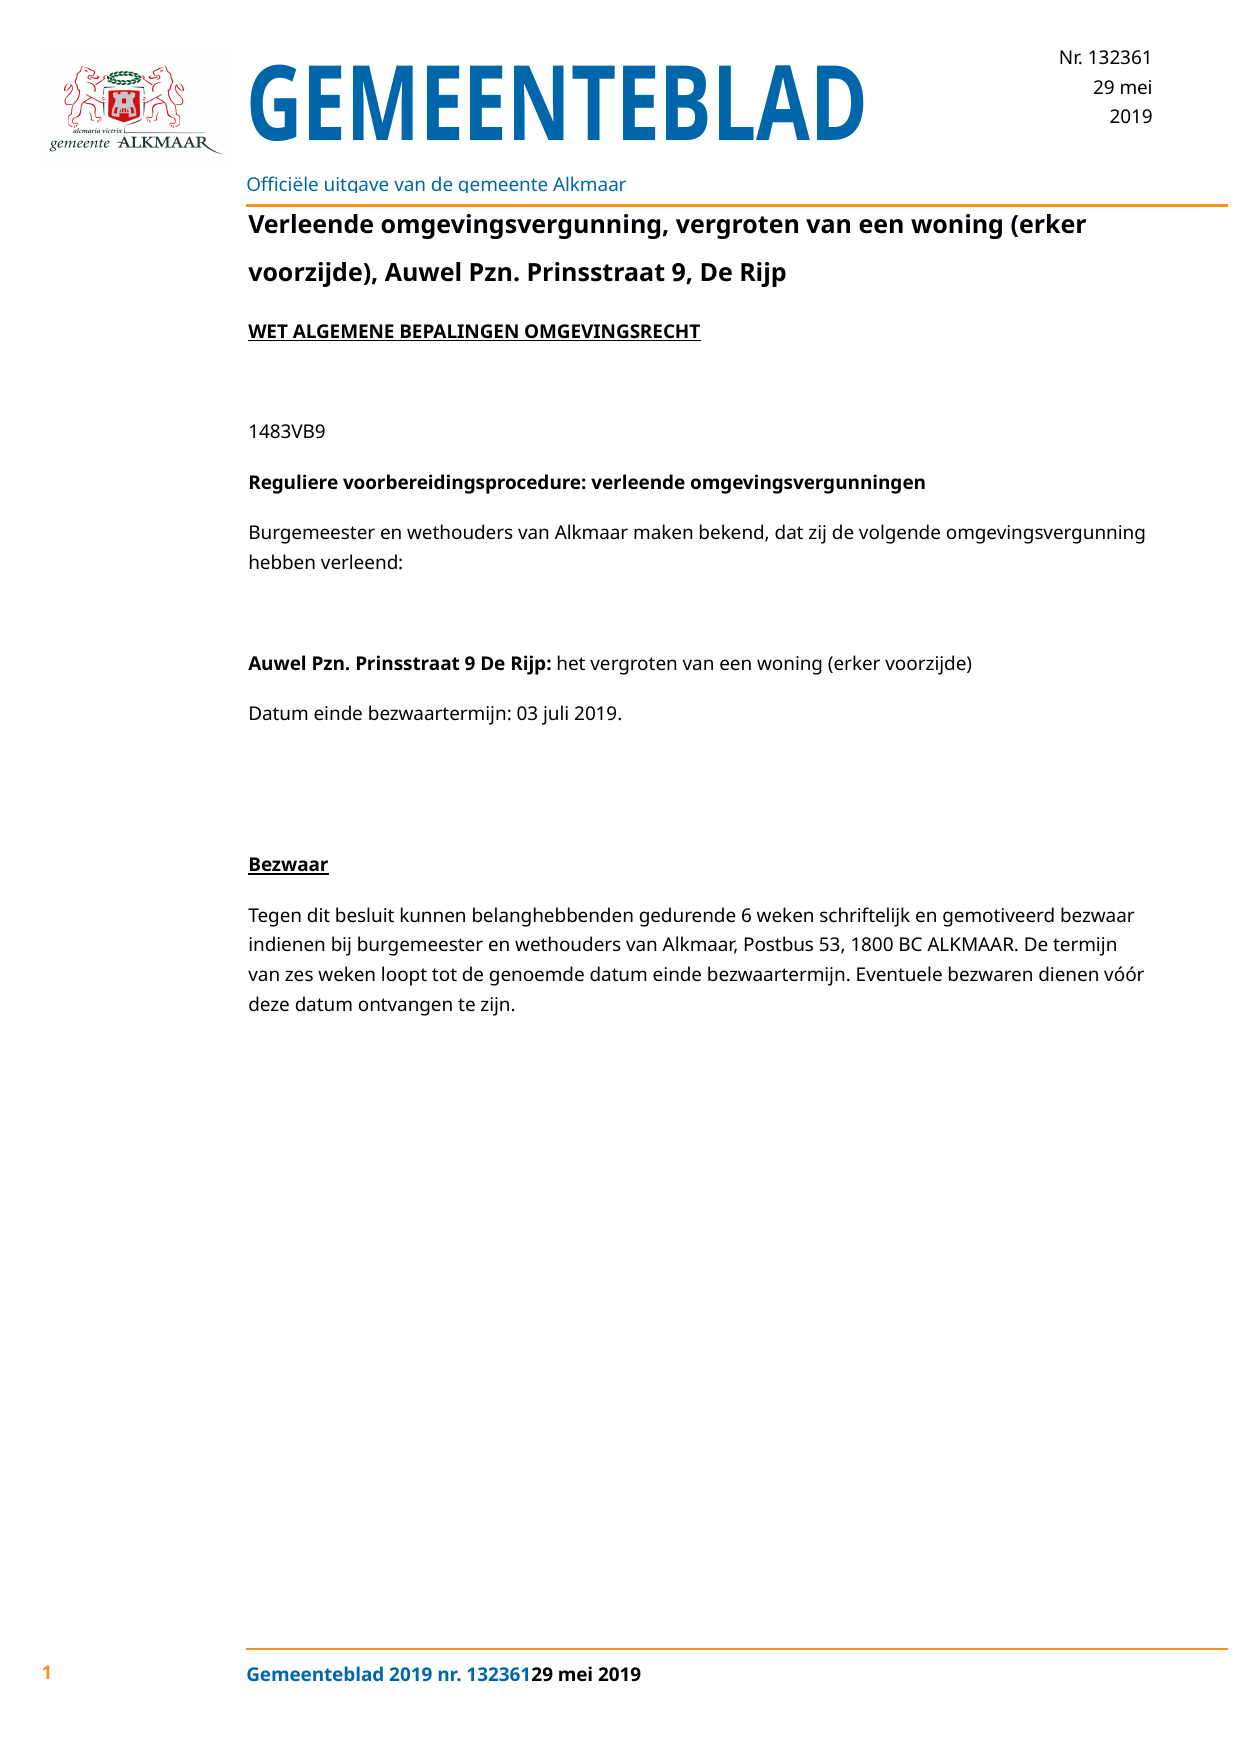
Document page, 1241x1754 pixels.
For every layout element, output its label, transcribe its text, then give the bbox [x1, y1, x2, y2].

text Datum einde bezwaartermijn: 03 juli 2019. [248, 700, 1152, 726]
text Burgemeester en wethouders van Alkmaar maken bekend, dat zij de volgende omgevingsvergunning hebben verleend: [248, 519, 1152, 575]
picture [41, 47, 231, 172]
text Verleende omgevingsvergunning, vergroten van een woning (erker voorzijde), Auwel Pzn. Prinsstraat 9, De Rijp [248, 207, 1152, 288]
text Tegen dit besluit kunnen belanghebbenden gedurende 6 weken schriftelijk en gemotiveerd bezwaar indienen bij burgemeester en wethouders van Alkmaar, Postbus 53, 1800 BC ALKMAAR. De termijn van zes weken loopt tot de genoemde datum einde bezwaartermijn. Eventuele bezwaren dienen vóór deze datum ontvangen te zijn. [248, 902, 1152, 1017]
text Auwel Pzn. Prinsstraat 9 De Rijp: het vergroten van een woning (erker voorzijde) [248, 650, 1152, 676]
text Reguliere voorbereidingsprocedure: verleende omgevingsvergunningen [248, 469, 1152, 495]
text WET ALGEMENE BEPALINGEN OMGEVINGSRECHT [248, 318, 1152, 344]
text Bezwaar [248, 852, 1152, 877]
text 1483VB9 [248, 419, 1152, 444]
